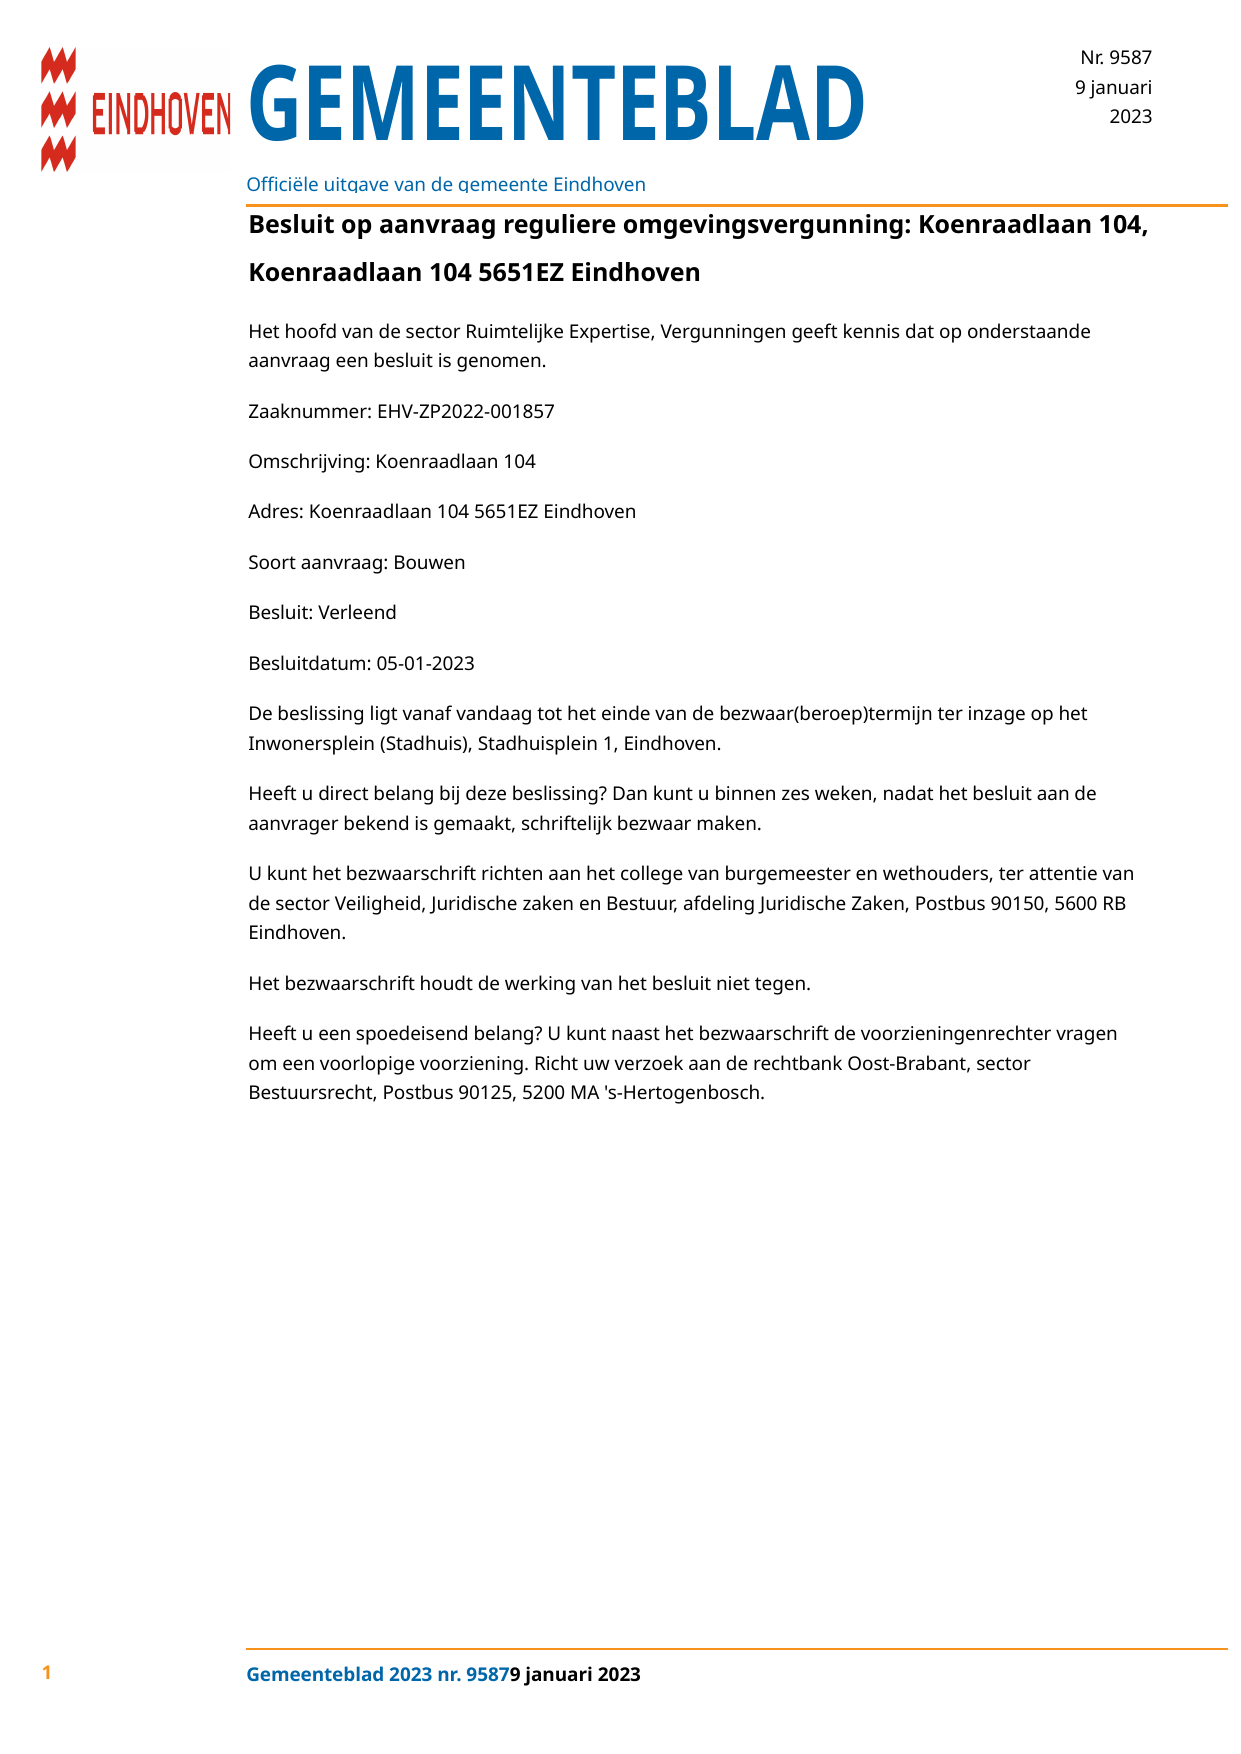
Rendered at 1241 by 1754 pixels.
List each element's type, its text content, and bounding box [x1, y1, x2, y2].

text Soort aanvraag: Bouwen [248, 549, 1152, 575]
text Omschrijving: Koenraadlaan 104 [248, 448, 1152, 474]
text Heeft u een spoedeisend belang? U kunt naast het bezwaarschrift de voorzieningenrechter vragen om een voorlopige voorziening. Richt uw verzoek aan de rechtbank Oost-Brabant, sector Bestuursrecht, Postbus 90125, 5200 MA 's-Hertogenbosch. [248, 1020, 1152, 1105]
text Zaaknummer: EHV-ZP2022-001857 [248, 398, 1152, 424]
picture [41, 47, 231, 172]
text Besluit: Verleend [248, 599, 1152, 625]
text Het hoofd van de sector Ruimtelijke Expertise, Vergunningen geeft kennis dat op onderstaande aanvraag een besluit is genomen. [248, 318, 1152, 373]
text Adres: Koenraadlaan 104 5651EZ Eindhoven [248, 499, 1152, 524]
text U kunt het bezwaarschrift richten aan het college van burgemeester en wethouders, ter attentie van de sector Veiligheid, Juridische zaken en Bestuur, afdeling Juridische Zaken, Postbus 90150, 5600 RB Eindhoven. [248, 860, 1152, 945]
text De beslissing ligt vanaf vandaag tot het einde van de bezwaar(beroep)termijn ter inzage op het Inwonersplein (Stadhuis), Stadhuisplein 1, Eindhoven. [248, 700, 1152, 756]
text Heeft u direct belang bij deze beslissing? Dan kunt u binnen zes weken, nadat het besluit aan de aanvrager bekend is gemaakt, schriftelijk bezwaar maken. [248, 780, 1152, 836]
text Besluit op aanvraag reguliere omgevingsvergunning: Koenraadlaan 104, Koenraadlaan 104 5651EZ Eindhoven [248, 207, 1152, 288]
text Besluitdatum: 05-01-2023 [248, 650, 1152, 676]
text Het bezwaarschrift houdt de werking van het besluit niet tegen. [248, 970, 1152, 996]
